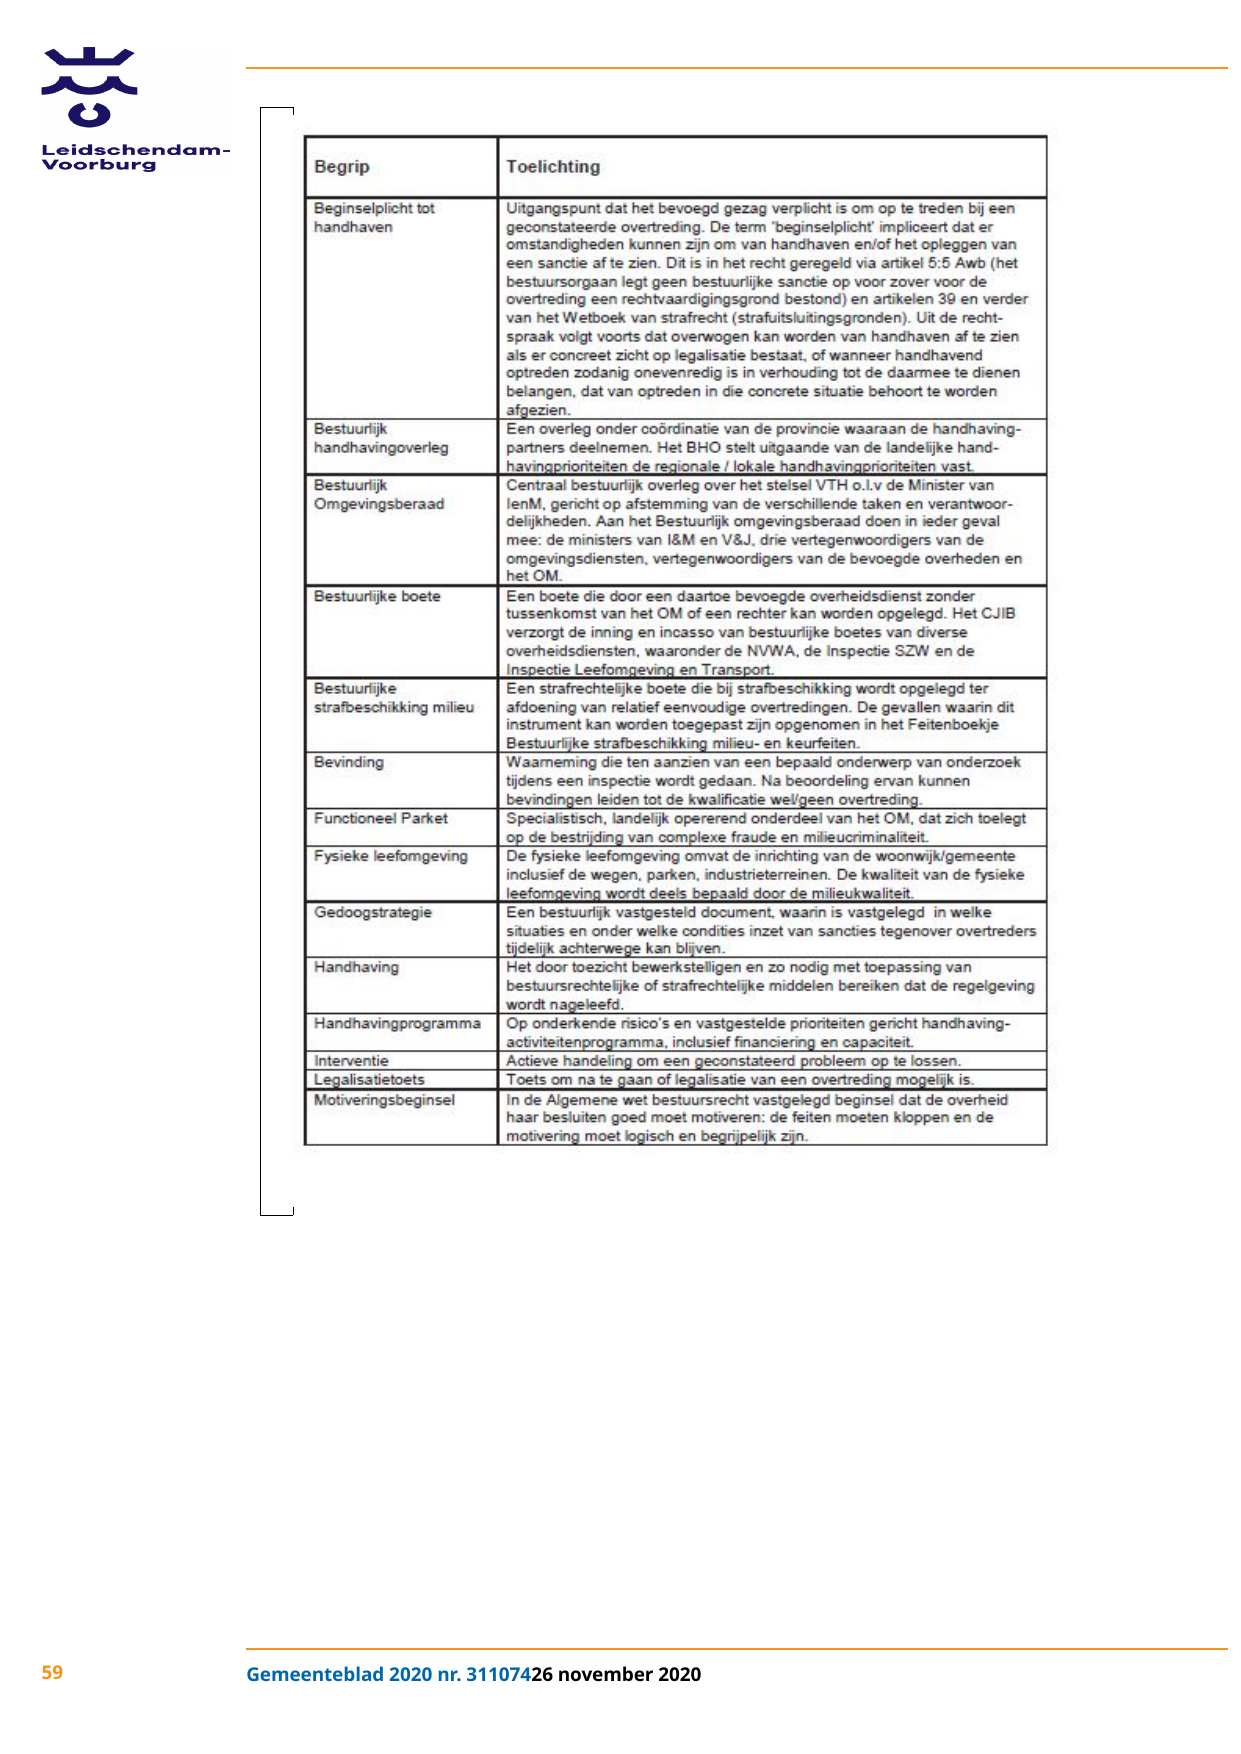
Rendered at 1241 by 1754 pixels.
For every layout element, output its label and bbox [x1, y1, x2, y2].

picture [41, 47, 231, 172]
picture [268, 115, 1144, 1207]
